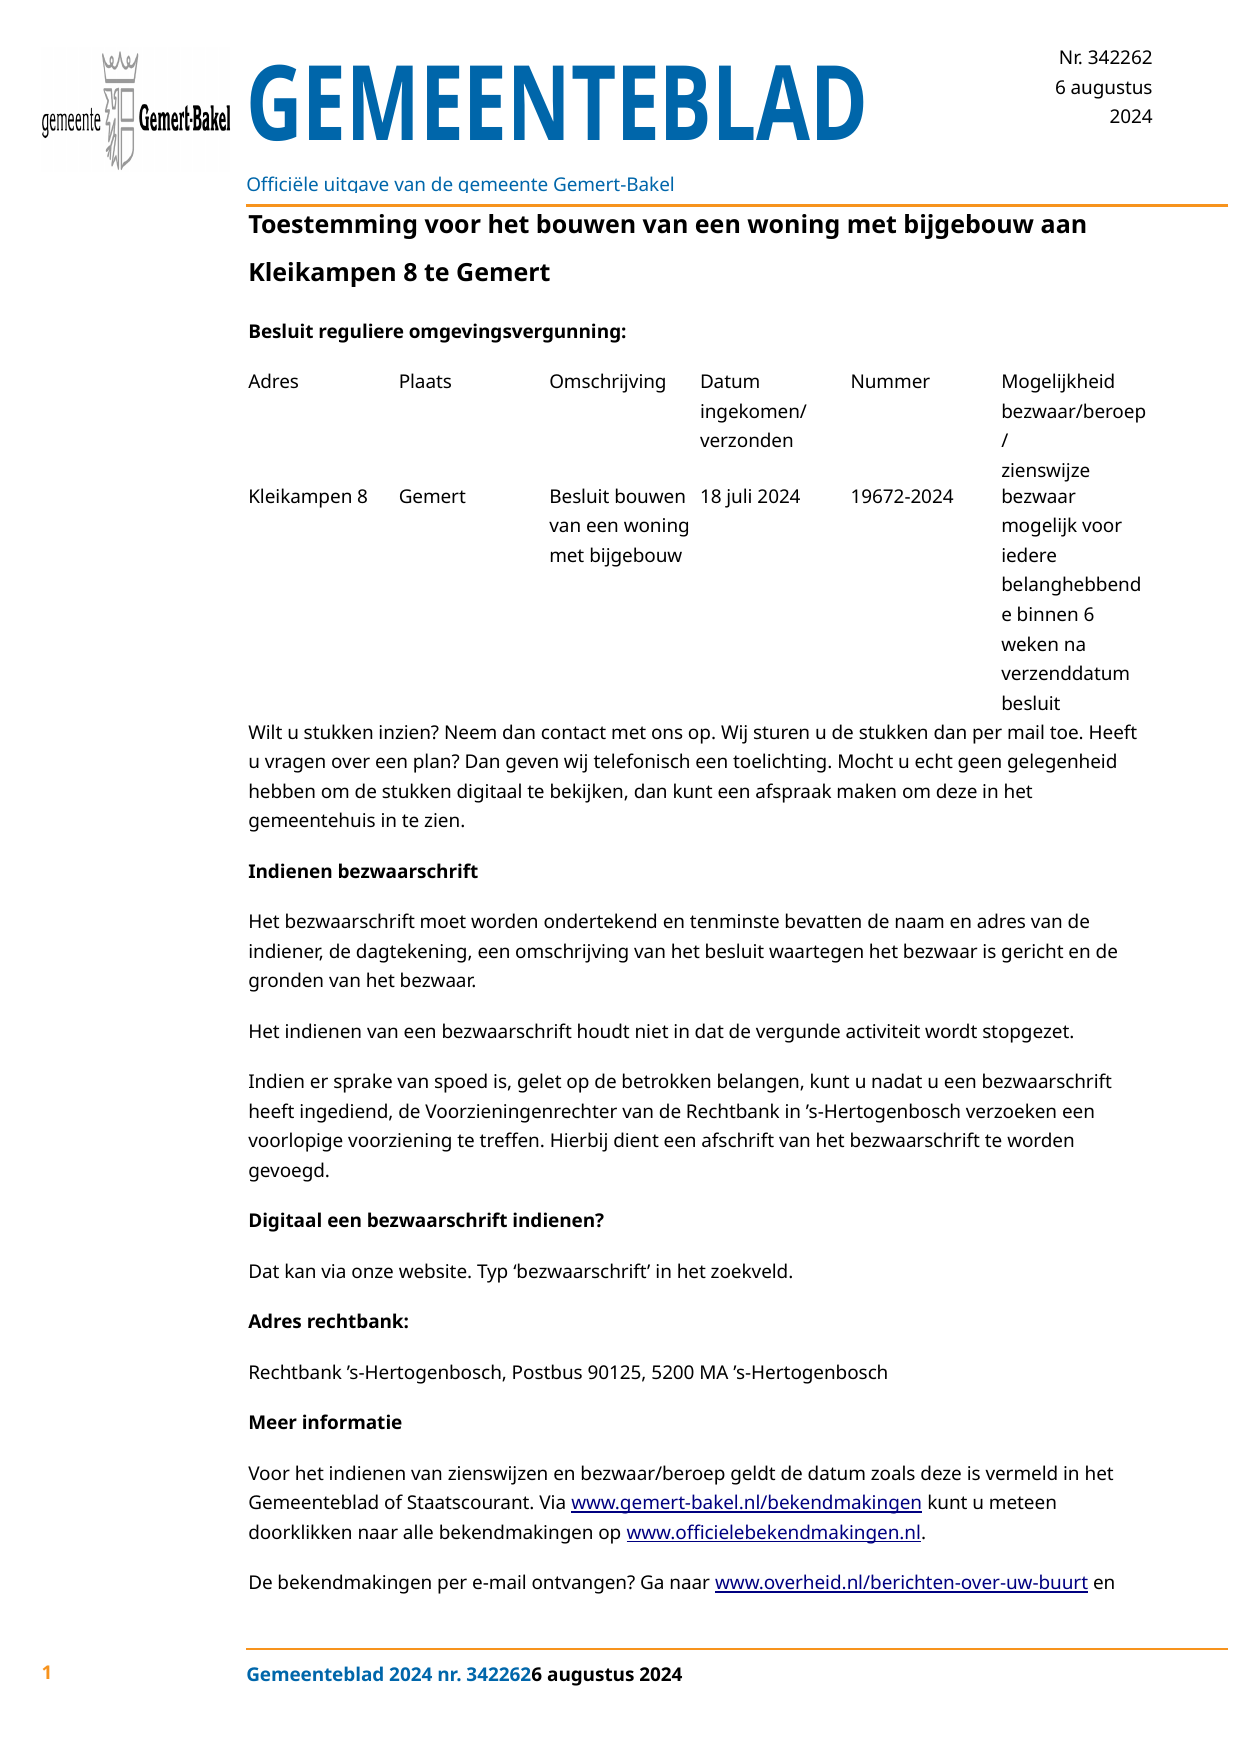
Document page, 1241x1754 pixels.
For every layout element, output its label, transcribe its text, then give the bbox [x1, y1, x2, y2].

picture [41, 47, 231, 172]
table_header Omschrijving [549, 369, 700, 483]
text Besluit reguliere omgevingsvergunning: [248, 318, 1152, 344]
text Indienen bezwaarschrift [248, 858, 1152, 884]
text Indien er sprake van spoed is, gelet op de betrokken belangen, kunt u nadat u een bezwaarschrift heeft ingediend, de Voorzieningenrechter van de Rechtbank in ’s-Hertogenbosch verzoeken een voorlopige voorziening te treffen. Hierbij dient een afschrift van het bezwaarschrift te worden gevoegd. [248, 1068, 1152, 1183]
text Voor het indienen van zienswijzen en bezwaar/beroep geldt de datum zoals deze is vermeld in het Gemeenteblad of Staatscourant. Via www.gemert-bakel.nl/bekendmakingen kunt u meteen doorklikken naar alle bekendmakingen op www.officielebekendmakingen.nl. [248, 1460, 1152, 1545]
table_cell bezwaar mogelijk voor iedere belanghebbende binnen 6 weken na verzenddatum besluit [1001, 483, 1152, 716]
table_header Plaats [399, 369, 549, 483]
table_cell 19672-2024 [850, 483, 1001, 716]
text Het indienen van een bezwaarschrift houdt niet in dat de vergunde activiteit wordt stopgezet. [248, 1018, 1152, 1044]
text Adres rechtbank: [248, 1308, 1152, 1334]
text Wilt u stukken inzien? Neem dan contact met ons op. Wij sturen u de stukken dan per mail toe. Heeft u vragen over een plan? Dan geven wij telefonisch een toelichting. Mocht u echt geen gelegenheid hebben om de stukken digitaal te bekijken, dan kunt een afspraak maken om deze in het gemeentehuis in te zien. [248, 719, 1152, 833]
table_cell Kleikampen 8 [248, 483, 398, 716]
table_header Adres [248, 369, 398, 483]
table_cell Besluit bouwen van een woning met bijgebouw [549, 483, 700, 716]
table_header Mogelijkheid bezwaar/beroep/ zienswijze [1001, 369, 1152, 483]
text Digitaal een bezwaarschrift indienen? [248, 1208, 1152, 1233]
text Rechtbank ’s-Hertogenbosch, Postbus 90125, 5200 MA ’s-Hertogenbosch [248, 1359, 1152, 1385]
text Het bezwaarschrift moet worden ondertekend en tenminste bevatten de naam en adres van de indiener, de dagtekening, een omschrijving van het besluit waartegen het bezwaar is gericht en de gronden van het bezwaar. [248, 908, 1152, 993]
table_cell Gemert [399, 483, 549, 716]
table_cell 18 juli 2024 [700, 483, 850, 716]
table_header Nummer [850, 369, 1001, 483]
text Meer informatie [248, 1409, 1152, 1435]
text Dat kan via onze website. Typ ‘bezwaarschrift’ in het zoekveld. [248, 1258, 1152, 1284]
text De bekendmakingen per e-mail ontvangen? Ga naar www.overheid.nl/berichten-over-uw-buurt en [248, 1569, 1152, 1595]
text Toestemming voor het bouwen van een woning met bijgebouw aan Kleikampen 8 te Gemert [248, 207, 1152, 288]
table_header Datum ingekomen/ verzonden [700, 369, 850, 483]
